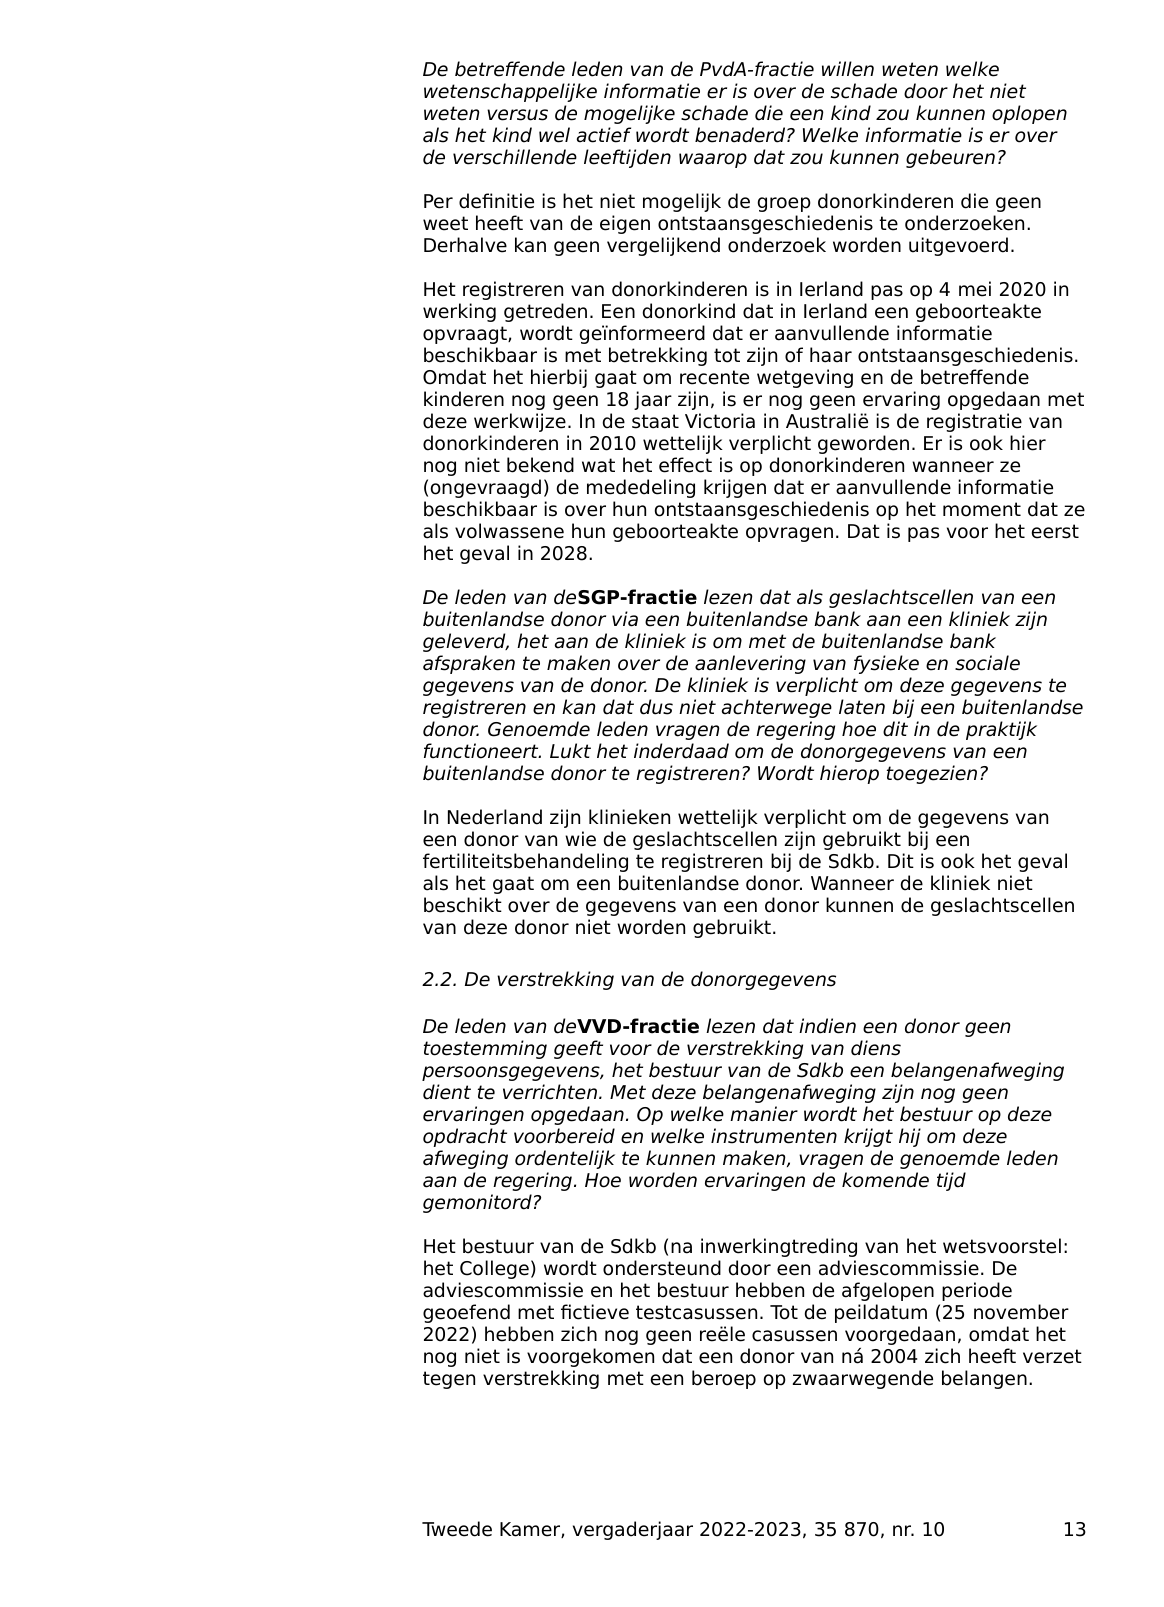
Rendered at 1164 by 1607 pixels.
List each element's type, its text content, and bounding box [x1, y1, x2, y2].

subtitle 2.2. De verstrekking van de donorgegevens [422, 969, 1087, 991]
text De betreffende leden van de PvdA-fractie willen weten welke wetenschappelijke informatie er is over de schade door het niet weten versus de mogelijke schade die een kind zou kunnen oplopen als het kind wel actief wordt benaderd? Welke informatie is er over de verschillende leeftijden waarop dat zou kunnen gebeuren? [422, 59, 1087, 169]
text Per definitie is het niet mogelijk de groep donorkinderen die geen weet heeft van de eigen ontstaansgeschiedenis te onderzoeken. Derhalve kan geen vergelijkend onderzoek worden uitgevoerd. [422, 191, 1087, 257]
text Het bestuur van de Sdkb (na inwerkingtreding van het wetsvoorstel: het College) wordt ondersteund door een adviescommissie. De adviescommissie en het bestuur hebben de afgelopen periode geoefend met fictieve testcasussen. Tot de peildatum (25 november 2022) hebben zich nog geen reële casussen voorgedaan, omdat het nog niet is voorgekomen dat een donor van ná 2004 zich heeft verzet tegen verstrekking met een beroep op zwaarwegende belangen. [422, 1236, 1087, 1390]
text Het registreren van donorkinderen is in Ierland pas op 4 mei 2020 in werking getreden. Een donorkind dat in Ierland een geboorteakte opvraagt, wordt geïnformeerd dat er aanvullende informatie beschikbaar is met betrekking tot zijn of haar ontstaansgeschiedenis. Omdat het hierbij gaat om recente wetgeving en de betreffende kinderen nog geen 18 jaar zijn, is er nog geen ervaring opgedaan met deze werkwijze. In de staat Victoria in Australië is de registratie van donorkinderen in 2010 wettelijk verplicht geworden. Er is ook hier nog niet bekend wat het effect is op donorkinderen wanneer ze (ongevraagd) de mededeling krijgen dat er aanvullende informatie beschikbaar is over hun ontstaansgeschiedenis op het moment dat ze als volwassene hun geboorteakte opvragen. Dat is pas voor het eerst het geval in 2028. [422, 279, 1087, 565]
text De leden van deSGP-fractie lezen dat als geslachtscellen van een buitenlandse donor via een buitenlandse bank aan een kliniek zijn geleverd, het aan de kliniek is om met de buitenlandse bank afspraken te maken over de aanlevering van fysieke en sociale gegevens van de donor. De kliniek is verplicht om deze gegevens te registreren en kan dat dus niet achterwege laten bij een buitenlandse donor. Genoemde leden vragen de regering hoe dit in de praktijk functioneert. Lukt het inderdaad om de donorgegevens van een buitenlandse donor te registreren? Wordt hierop toegezien? [422, 587, 1087, 785]
text In Nederland zijn klinieken wettelijk verplicht om de gegevens van een donor van wie de geslachtscellen zijn gebruikt bij een fertiliteitsbehandeling te registreren bij de Sdkb. Dit is ook het geval als het gaat om een buitenlandse donor. Wanneer de kliniek niet beschikt over de gegevens van een donor kunnen de geslachtscellen van deze donor niet worden gebruikt. [422, 807, 1087, 939]
text De leden van deVVD-fractie lezen dat indien een donor geen toestemming geeft voor de verstrekking van diens persoonsgegevens, het bestuur van de Sdkb een belangenafweging dient te verrichten. Met deze belangenafweging zijn nog geen ervaringen opgedaan. Op welke manier wordt het bestuur op deze opdracht voorbereid en welke instrumenten krijgt hij om deze afweging ordentelijk te kunnen maken, vragen de genoemde leden aan de regering. Hoe worden ervaringen de komende tijd gemonitord? [422, 1016, 1087, 1214]
